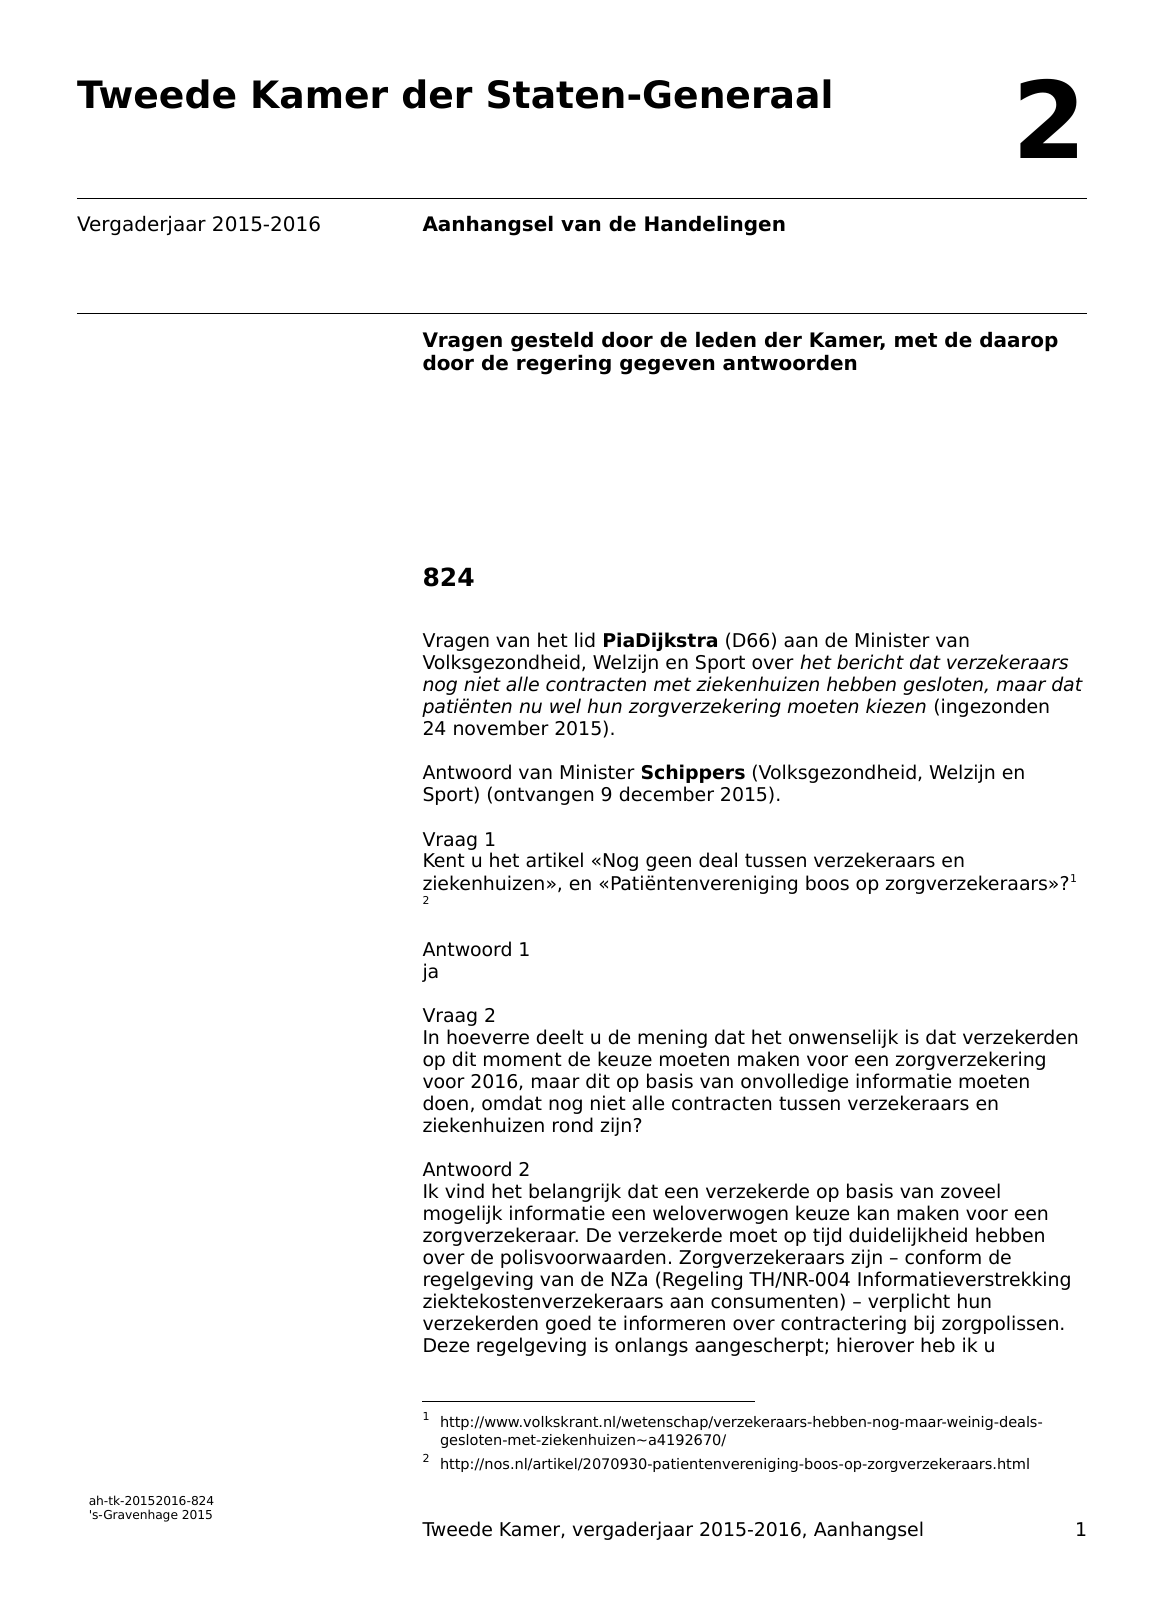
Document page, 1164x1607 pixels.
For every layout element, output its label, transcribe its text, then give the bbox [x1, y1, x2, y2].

text ja [422, 961, 1087, 982]
table_header Tweede Kamer der Staten-Generaal [77, 59, 886, 198]
table_cell Vergaderjaar 2015-2016 [77, 199, 422, 313]
text In hoeverre deelt u de mening dat het onwenselijk is dat verzekerden op dit moment de keuze moeten maken voor een zorgverzekering voor 2016, maar dit op basis van onvolledige informatie moeten doen, omdat nog niet alle contracten tussen verzekeraars en ziekenhuizen rond zijn? [422, 1027, 1087, 1137]
text ah-tk-20152016-824 [88, 1494, 323, 1508]
text Antwoord 1 [422, 938, 1087, 961]
text Vraag 1 [422, 828, 1087, 850]
text Ik vind het belangrijk dat een verzekerde op basis van zoveel mogelijk informatie een weloverwogen keuze kan maken voor een zorgverzekeraar. De verzekerde moet op tijd duidelijkheid hebben over de polisvoorwaarden. Zorgverzekeraars zijn – conform de regelgeving van de NZa (Regeling TH/NR-004 Informatieverstrekking ziektekostenverzekeraars aan consumenten) – verplicht hun verzekerden goed te informeren over contractering bij zorgpolissen. Deze regelgeving is onlangs aangescherpt; hierover heb ik u [422, 1181, 1087, 1357]
text Antwoord van Minister Schippers (Volksgezondheid, Welzijn en Sport) (ontvangen 9 december 2015). [422, 762, 1087, 806]
text 's-Gravenhage 2015 [88, 1508, 323, 1522]
text Vraag 2 [422, 1005, 1087, 1027]
text Antwoord 2 [422, 1159, 1087, 1181]
text http://www.volkskrant.nl/wetenschap/verzekeraars-hebben-nog-maar-weinig-deals-gesloten-met-ziekenhuizen~a4192670/ [422, 1410, 1087, 1449]
text http://nos.nl/artikel/2070930-patientenvereniging-boos-op-zorgverzekeraars.html [422, 1452, 1087, 1474]
table_cell Vragen gesteld door de leden der Kamer, met de daarop door de regering gegeven antwoorden [422, 314, 1087, 375]
text Vragen van het lid PiaDijkstra (D66) aan de Minister van Volksgezondheid, Welzijn en Sport over het bericht dat verzekeraars nog niet alle contracten met ziekenhuizen hebben gesloten, maar dat patiënten nu wel hun zorgverzekering moeten kiezen (ingezonden 24 november 2015). [422, 630, 1087, 740]
text Kent u het artikel «Nog geen deal tussen verzekeraars en ziekenhuizen», en «Patiëntenvereniging boos op zorgverzekeraars»? [422, 850, 1087, 916]
table_header 2 [886, 59, 1087, 198]
table_cell Aanhangsel van de Handelingen [422, 199, 1087, 313]
text 824 [422, 563, 1087, 592]
table_cell [77, 314, 422, 375]
